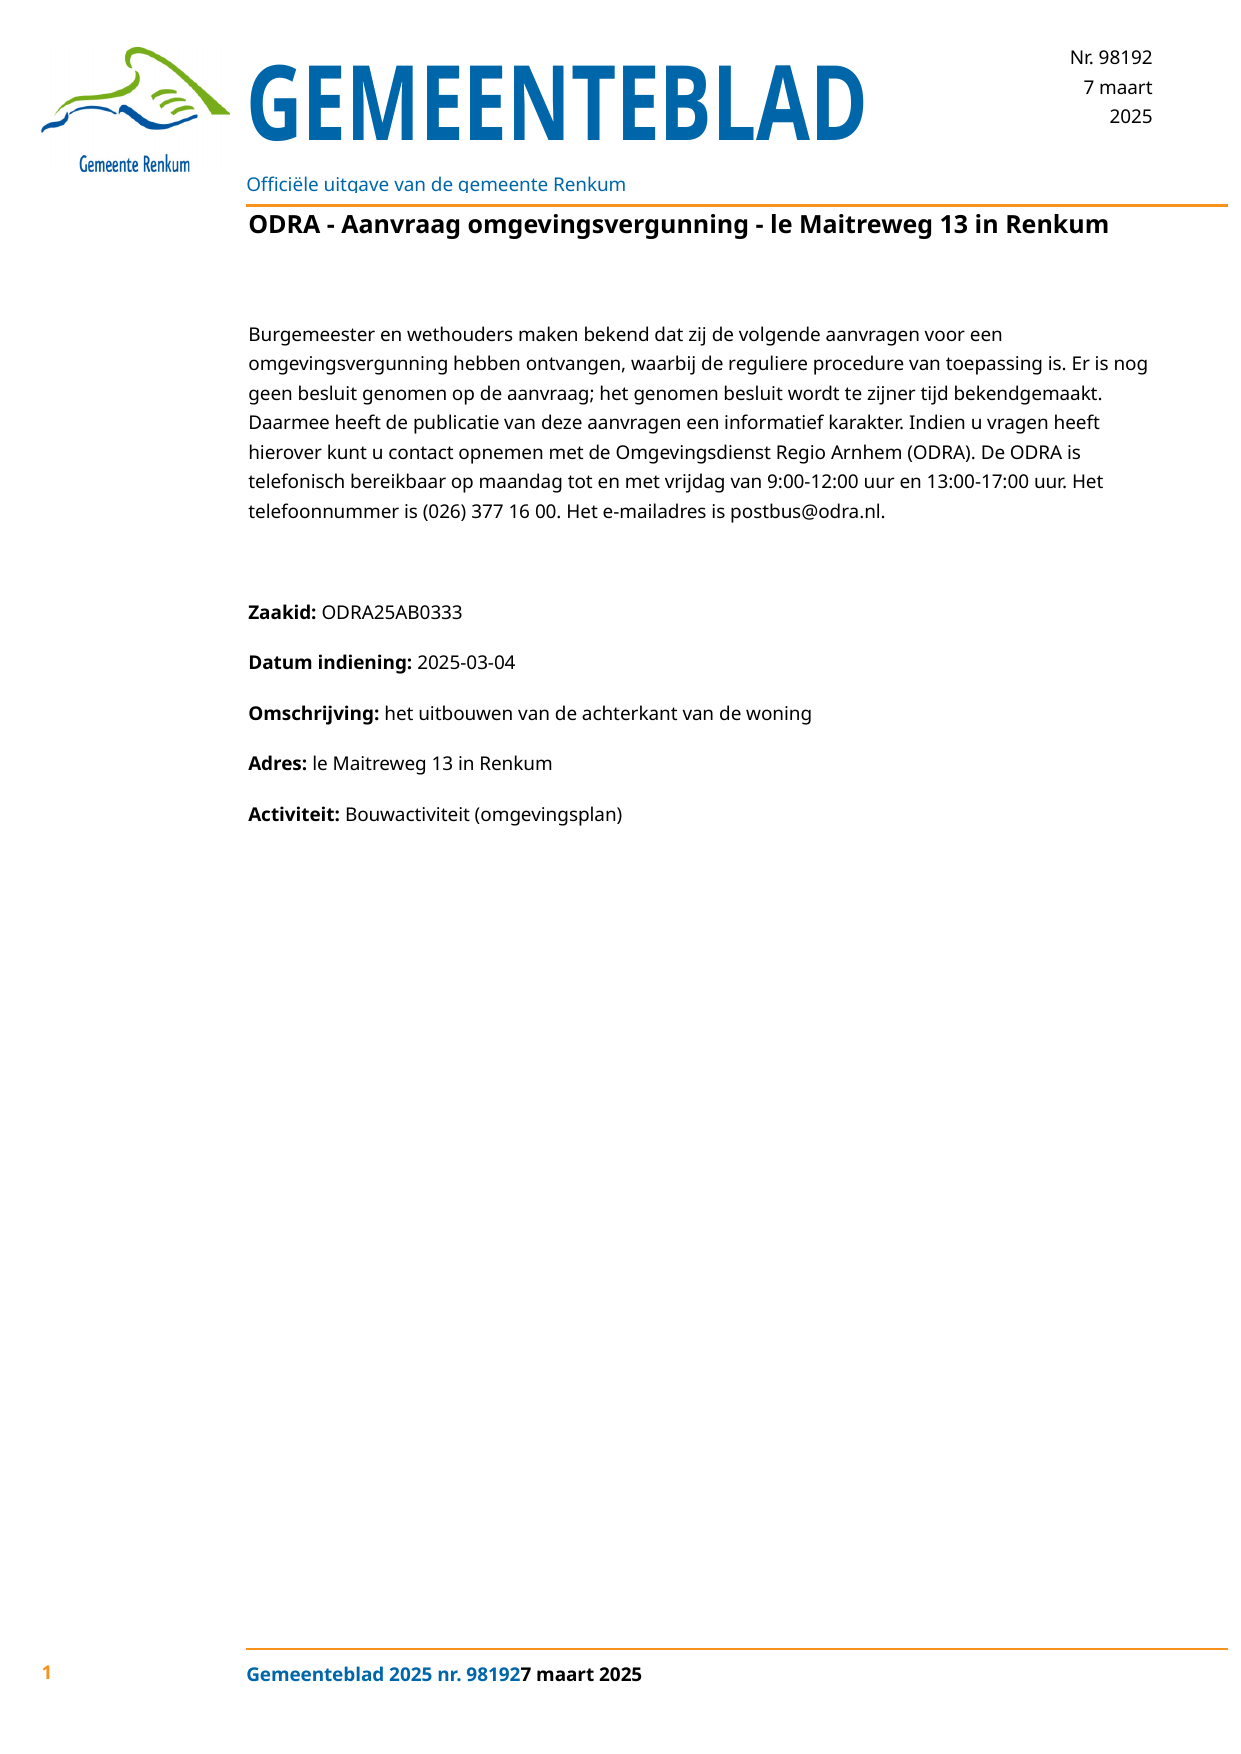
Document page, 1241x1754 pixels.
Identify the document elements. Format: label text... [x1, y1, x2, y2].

text Activiteit: Bouwactiviteit (omgevingsplan) [248, 801, 1152, 826]
text Burgemeester en wethouders maken bekend dat zij de volgende aanvragen voor een omgevingsvergunning hebben ontvangen, waarbij de reguliere procedure van toepassing is. Er is nog geen besluit genomen op de aanvraag; het genomen besluit wordt te zijner tijd bekendgemaakt. Daarmee heeft de publicatie van deze aanvragen een informatief karakter. Indien u vragen heeft hierover kunt u contact opnemen met de Omgevingsdienst Regio Arnhem (ODRA). De ODRA is telefonisch bereikbaar op maandag tot en met vrijdag van 9:00-12:00 uur en 13:00-17:00 uur. Het telefoonnummer is (026) 377 16 00. Het e-mailadres is postbus@odra.nl. [248, 321, 1152, 524]
text Omschrijving: het uitbouwen van de achterkant van de woning [248, 700, 1152, 726]
text ODRA - Aanvraag omgevingsvergunning - le Maitreweg 13 in Renkum [248, 207, 1152, 241]
text Zaakid: ODRA25AB0333 [248, 599, 1152, 625]
text Datum indiening: 2025-03-04 [248, 649, 1152, 675]
picture [41, 47, 231, 172]
text Adres: le Maitreweg 13 in Renkum [248, 750, 1152, 776]
